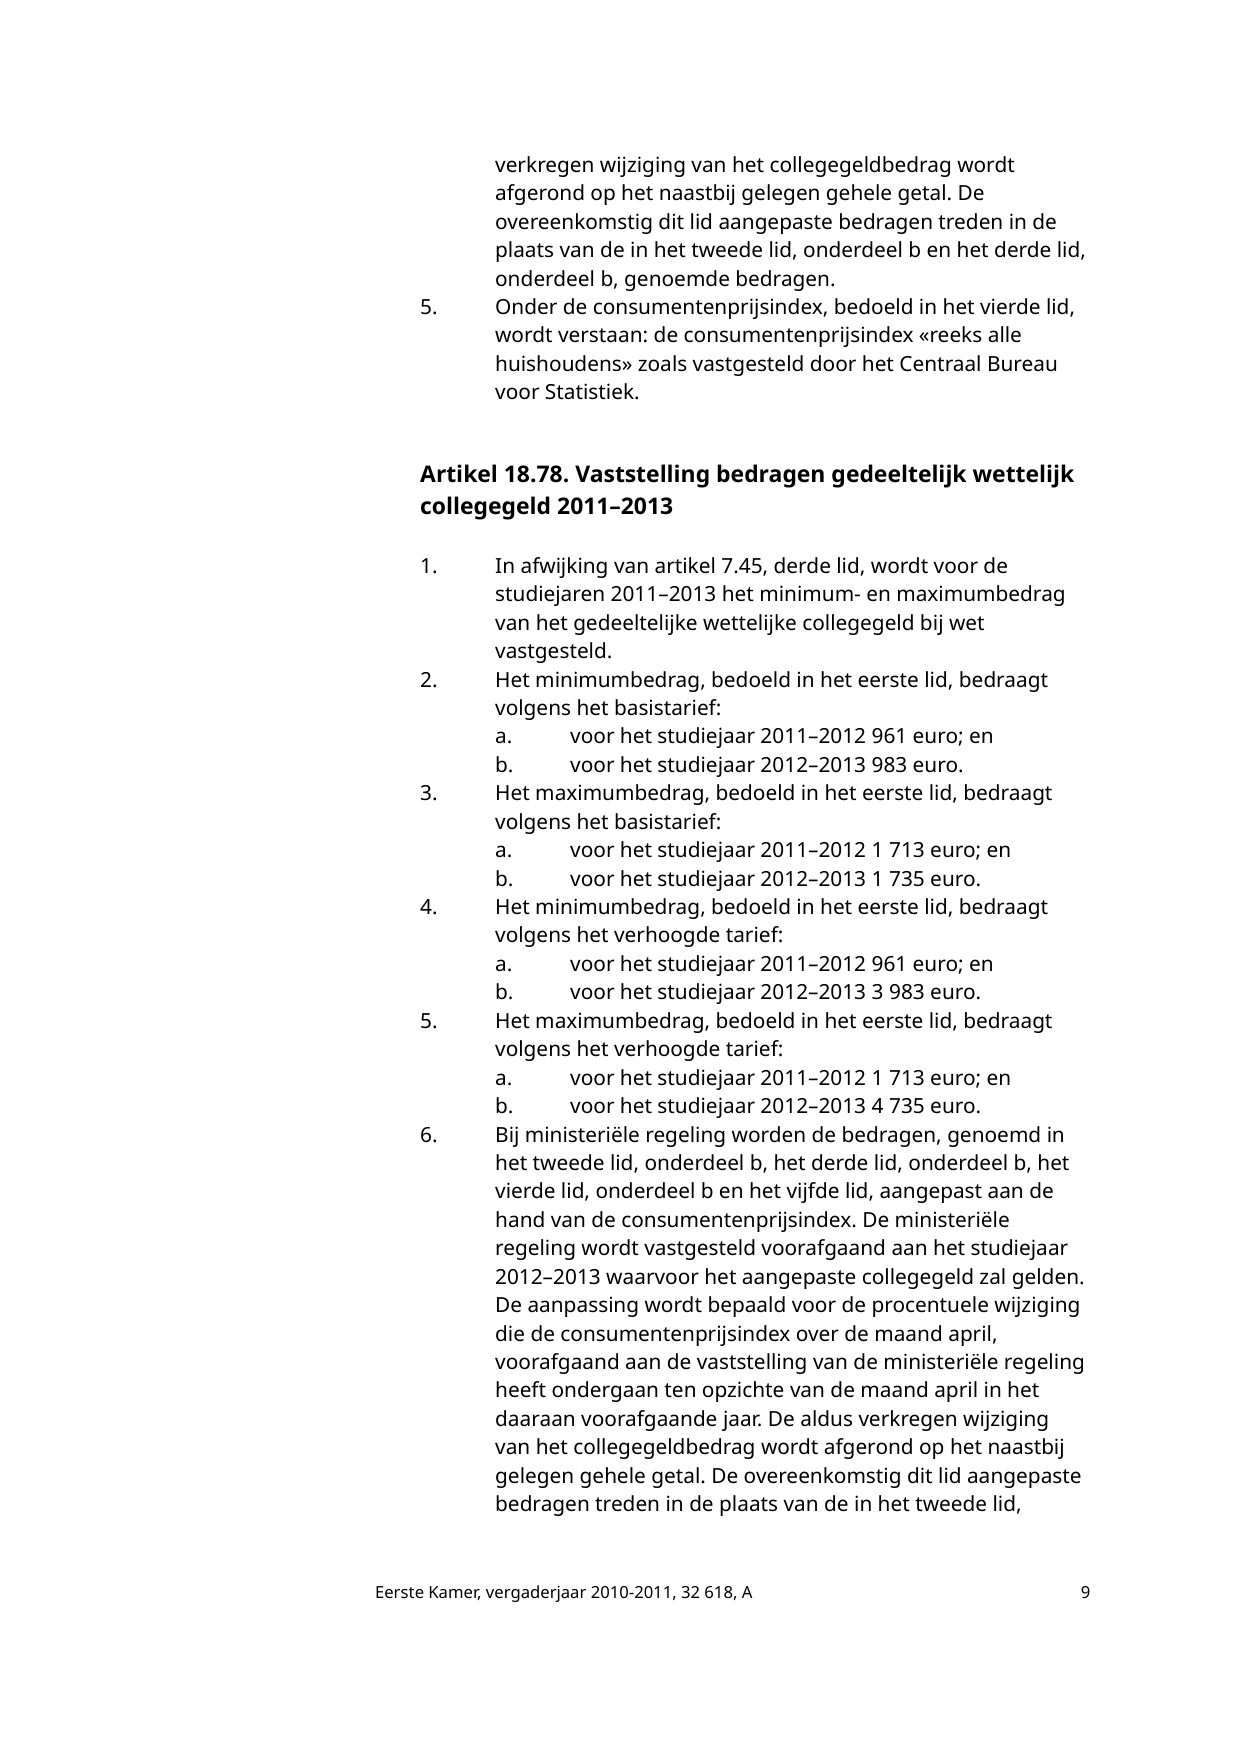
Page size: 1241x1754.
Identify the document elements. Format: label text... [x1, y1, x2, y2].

list In afwijking van artikel 7.45, derde lid, wordt voor de studiejaren 2011–2013 het minimum- en maximumbedrag van het gedeeltelijke wettelijke collegegeld bij wet vastgesteld. [420, 551, 1090, 665]
list voor het studiejaar 2011–2012 1 713 euro; en [495, 835, 1090, 864]
list Het maximumbedrag, bedoeld in het eerste lid, bedraagt volgens het verhoogde tarief: [420, 1006, 1090, 1063]
list Onder de consumentenprijsindex, bedoeld in het vierde lid, wordt verstaan: de consumentenprijsindex «reeks alle huishoudens» zoals vastgesteld door het Centraal Bureau voor Statistiek. [420, 292, 1090, 406]
list voor het studiejaar 2011–2012 1 713 euro; en [495, 1063, 1090, 1091]
subtitle Artikel 18.78. Vaststelling bedragen gedeeltelijk wettelijk collegegeld 2011–2013 [420, 458, 1090, 521]
list voor het studiejaar 2012–2013 3 983 euro. [495, 977, 1090, 1006]
list Bij ministeriële regeling worden de bedragen, genoemd in het tweede lid, onderdeel b, het derde lid, onderdeel b, het vierde lid, onderdeel b en het vijfde lid, aangepast aan de hand van de consumentenprijsindex. De ministeriële regeling wordt vastgesteld voorafgaand aan het studiejaar 2012–2013 waarvoor het aangepaste collegegeld zal gelden. De aanpassing wordt bepaald voor de procentuele wijziging die de consumentenprijsindex over de maand april, voorafgaand aan de vaststelling van de ministeriële regeling heeft ondergaan ten opzichte van de maand april in het daaraan voorafgaande jaar. De aldus verkregen wijziging van het collegegeldbedrag wordt afgerond op het naastbij gelegen gehele getal. De overeenkomstig dit lid aangepaste bedragen treden in de plaats van de in het tweede lid, [420, 1120, 1090, 1518]
list Het minimumbedrag, bedoeld in het eerste lid, bedraagt volgens het basistarief: [420, 665, 1090, 722]
list voor het studiejaar 2011–2012 961 euro; en [495, 949, 1090, 977]
list voor het studiejaar 2012–2013 1 735 euro. [495, 864, 1090, 892]
list verkregen wijziging van het collegegeldbedrag wordt afgerond op het naastbij gelegen gehele getal. De overeenkomstig dit lid aangepaste bedragen treden in de plaats van de in het tweede lid, onderdeel b en het derde lid, onderdeel b, genoemde bedragen. [420, 150, 1090, 292]
list voor het studiejaar 2012–2013 983 euro. [495, 750, 1090, 778]
list voor het studiejaar 2012–2013 4 735 euro. [495, 1091, 1090, 1120]
list voor het studiejaar 2011–2012 961 euro; en [495, 722, 1090, 750]
list Het minimumbedrag, bedoeld in het eerste lid, bedraagt volgens het verhoogde tarief: [420, 892, 1090, 949]
list Het maximumbedrag, bedoeld in het eerste lid, bedraagt volgens het basistarief: [420, 778, 1090, 835]
